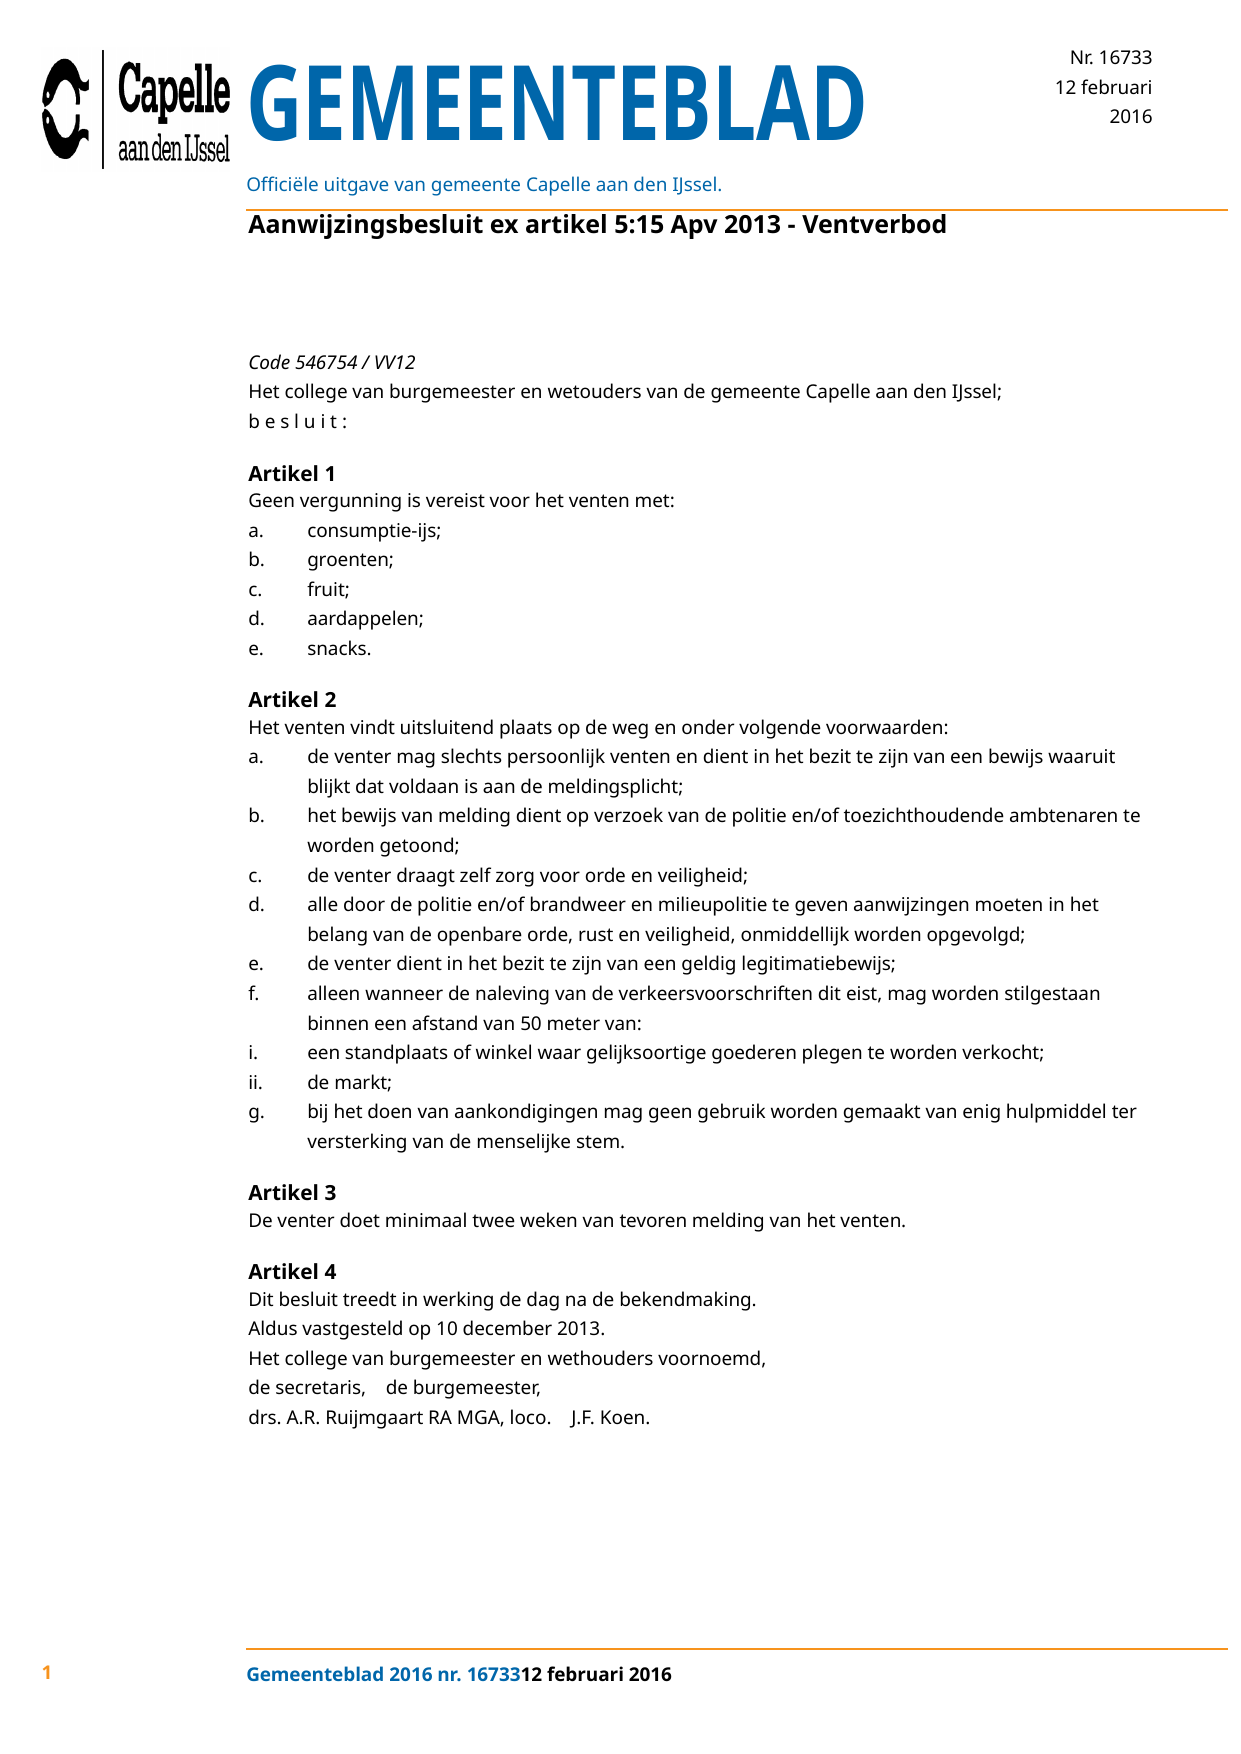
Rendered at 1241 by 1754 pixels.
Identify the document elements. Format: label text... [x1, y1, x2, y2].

list bij het doen van aankondigingen mag geen gebruik worden gemaakt van enig hulpmiddel ter versterking van de menselijke stem. [248, 1098, 1152, 1154]
picture [41, 47, 231, 172]
list alle door de politie en/of brandweer en milieupolitie te geven aanwijzingen moeten in het belang van de openbare orde, rust en veiligheid, onmiddellijk worden opgevolgd; [248, 891, 1152, 947]
text Geen vergunning is vereist voor het venten met: [248, 487, 1152, 513]
text Het college van burgemeester en wetouders van de gemeente Capelle aan den IJssel; [248, 379, 1152, 404]
text Aldus vastgesteld op 10 december 2013. [248, 1315, 1152, 1341]
list de venter draagt zelf zorg voor orde en veiligheid; [248, 862, 1152, 888]
text Artikel 1 [248, 459, 1152, 487]
list groenten; [248, 546, 1152, 572]
text Artikel 3 [248, 1178, 1152, 1207]
text Dit besluit treedt in werking de dag na de bekendmaking. [248, 1286, 1152, 1312]
list consumptie-ijs; [248, 517, 1152, 542]
text de secretaris, de burgemeester, [248, 1374, 1152, 1400]
text Het venten vindt uitsluitend plaats op de weg en onder volgende voorwaarden: [248, 714, 1152, 740]
list een standplaats of winkel waar gelijksoortige goederen plegen te worden verkocht; [248, 1039, 1152, 1065]
text Artikel 4 [248, 1257, 1152, 1286]
list fruit; [248, 576, 1152, 602]
list de venter mag slechts persoonlijk venten en dient in het bezit te zijn van een bewijs waaruit blijkt dat voldaan is aan de meldingsplicht; [248, 743, 1152, 799]
text b e s l u i t : [248, 408, 1152, 434]
text De venter doet minimaal twee weken van tevoren melding van het venten. [248, 1207, 1152, 1233]
text Aanwijzingsbesluit ex artikel 5:15 Apv 2013 - Ventverbod [248, 211, 1152, 241]
text drs. A.R. Ruijmgaart RA MGA, loco. J.F. Koen. [248, 1404, 1152, 1430]
list de markt; [248, 1069, 1152, 1095]
text Artikel 2 [248, 686, 1152, 714]
text Code 546754 / VV12 [248, 349, 1152, 375]
list het bewijs van melding dient op verzoek van de politie en/of toezichthoudende ambtenaren te worden getoond; [248, 803, 1152, 858]
list de venter dient in het bezit te zijn van een geldig legitimatiebewijs; [248, 951, 1152, 976]
list snacks. [248, 635, 1152, 661]
list aardappelen; [248, 606, 1152, 631]
text Het college van burgemeester en wethouders voornoemd, [248, 1345, 1152, 1371]
list alleen wanneer de naleving van de verkeersvoorschriften dit eist, mag worden stilgestaan binnen een afstand van 50 meter van: [248, 980, 1152, 1036]
